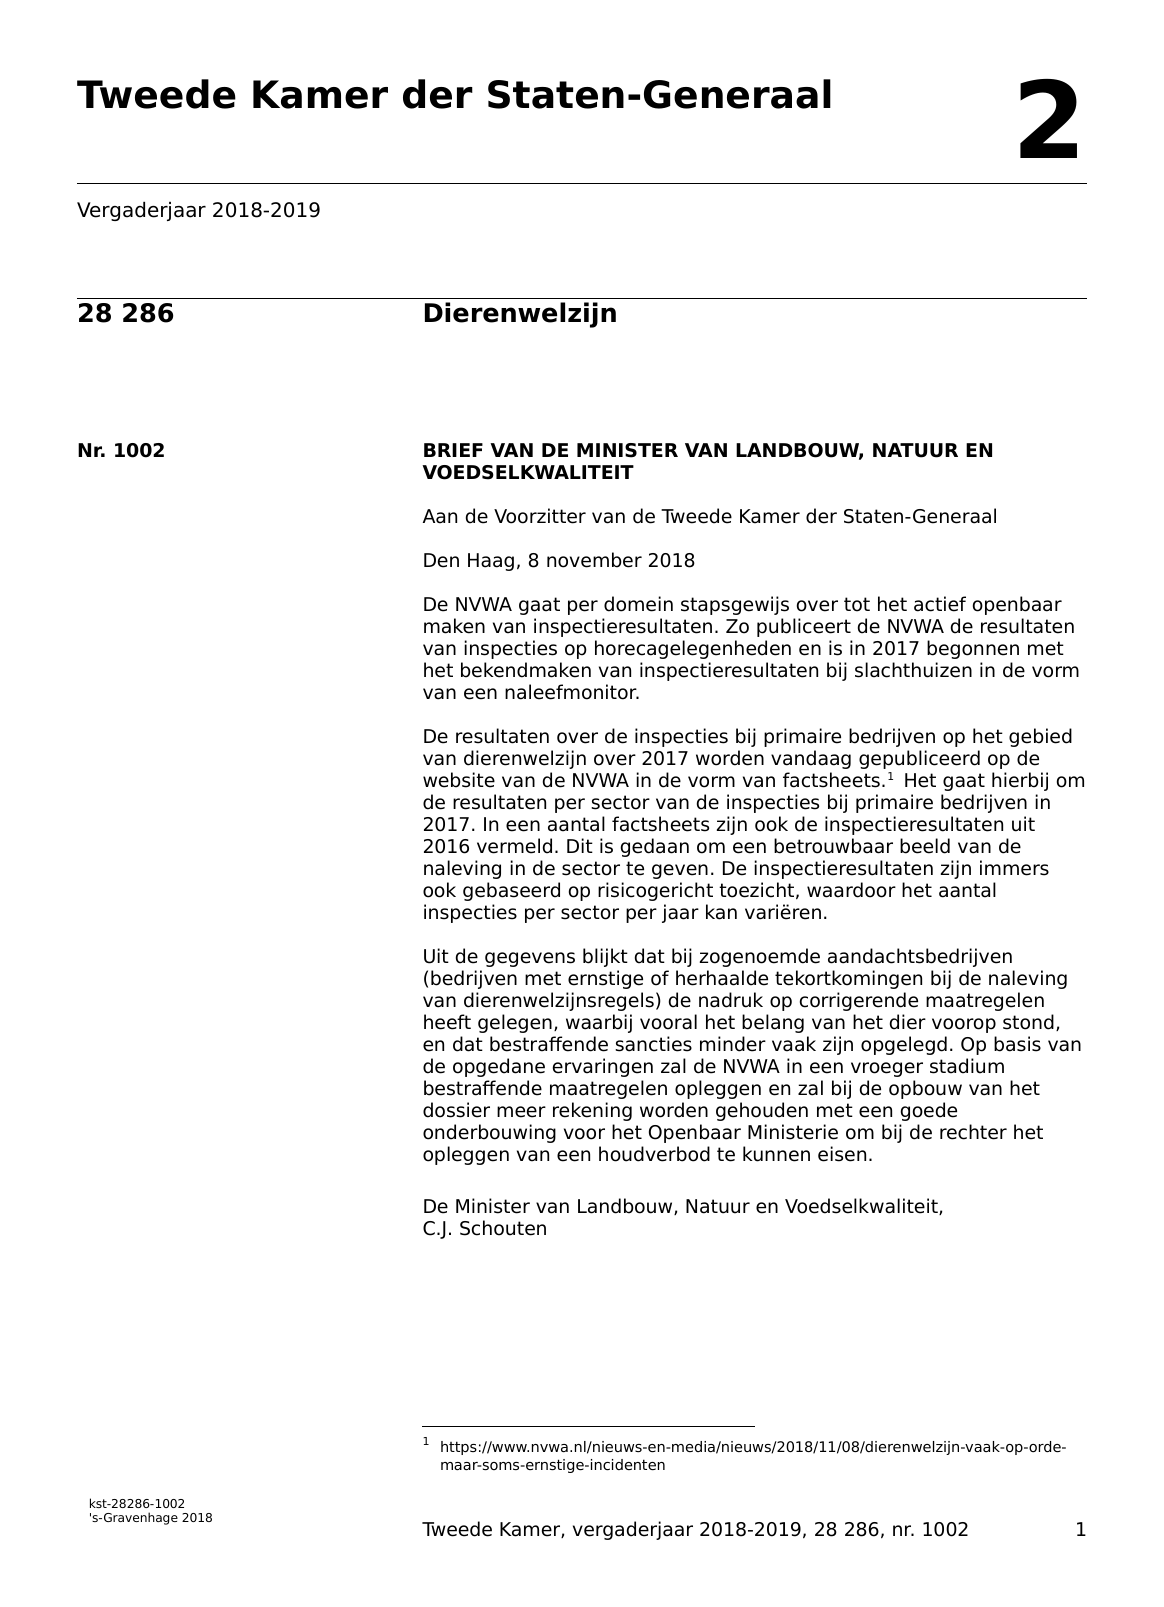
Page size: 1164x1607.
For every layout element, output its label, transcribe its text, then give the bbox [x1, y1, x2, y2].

subtitle Nr. 1002 BRIEF VAN DE MINISTER VAN LANDBOUW, NATUUR EN VOEDSELKWALITEIT [77, 440, 1087, 484]
table_header Tweede Kamer der Staten-Generaal [77, 59, 886, 183]
text De NVWA gaat per domein stapsgewijs over tot het actief openbaar maken van inspectieresultaten. Zo publiceert de NVWA de resultaten van inspecties op horecagelegenheden en is in 2017 begonnen met het bekendmaken van inspectieresultaten bij slachthuizen in de vorm van een naleefmonitor. [422, 594, 1087, 704]
text 's-Gravenhage 2018 [88, 1511, 323, 1525]
text kst-28286-1002 [88, 1497, 323, 1511]
table_cell Vergaderjaar 2018-2019 [77, 184, 1087, 298]
text De Minister van Landbouw, Natuur en Voedselkwaliteit, C.J. Schouten [422, 1196, 1087, 1240]
text Aan de Voorzitter van de Tweede Kamer der Staten-Generaal [422, 506, 1087, 528]
text De resultaten over de inspecties bij primaire bedrijven op het gebied van dierenwelzijn over 2017 worden vandaag gepubliceerd op de website van de NVWA in de vorm van factsheets. Het gaat hierbij om de resultaten per sector van de inspecties bij primaire bedrijven in 2017. In een aantal factsheets zijn ook de inspectieresultaten uit 2016 vermeld. Dit is gedaan om een betrouwbaar beeld van de naleving in de sector te geven. De inspectieresultaten zijn immers ook gebaseerd op risicogericht toezicht, waardoor het aantal inspecties per sector per jaar kan variëren. [422, 726, 1087, 924]
subtitle 28 286 Dierenwelzijn [77, 299, 1087, 329]
text https://www.nvwa.nl/nieuws-en-media/nieuws/2018/11/08/dierenwelzijn-vaak-op-orde-maar-soms-ernstige-incidenten [422, 1435, 1087, 1474]
text Uit de gegevens blijkt dat bij zogenoemde aandachtsbedrijven (bedrijven met ernstige of herhaalde tekortkomingen bij de naleving van dierenwelzijnsregels) de nadruk op corrigerende maatregelen heeft gelegen, waarbij vooral het belang van het dier voorop stond, en dat bestraffende sancties minder vaak zijn opgelegd. Op basis van de opgedane ervaringen zal de NVWA in een vroeger stadium bestraffende maatregelen opleggen en zal bij de opbouw van het dossier meer rekening worden gehouden met een goede onderbouwing voor het Openbaar Ministerie om bij de rechter het opleggen van een houdverbod te kunnen eisen. [422, 946, 1087, 1166]
text Den Haag, 8 november 2018 [422, 550, 1087, 572]
table_header 2 [886, 59, 1087, 183]
